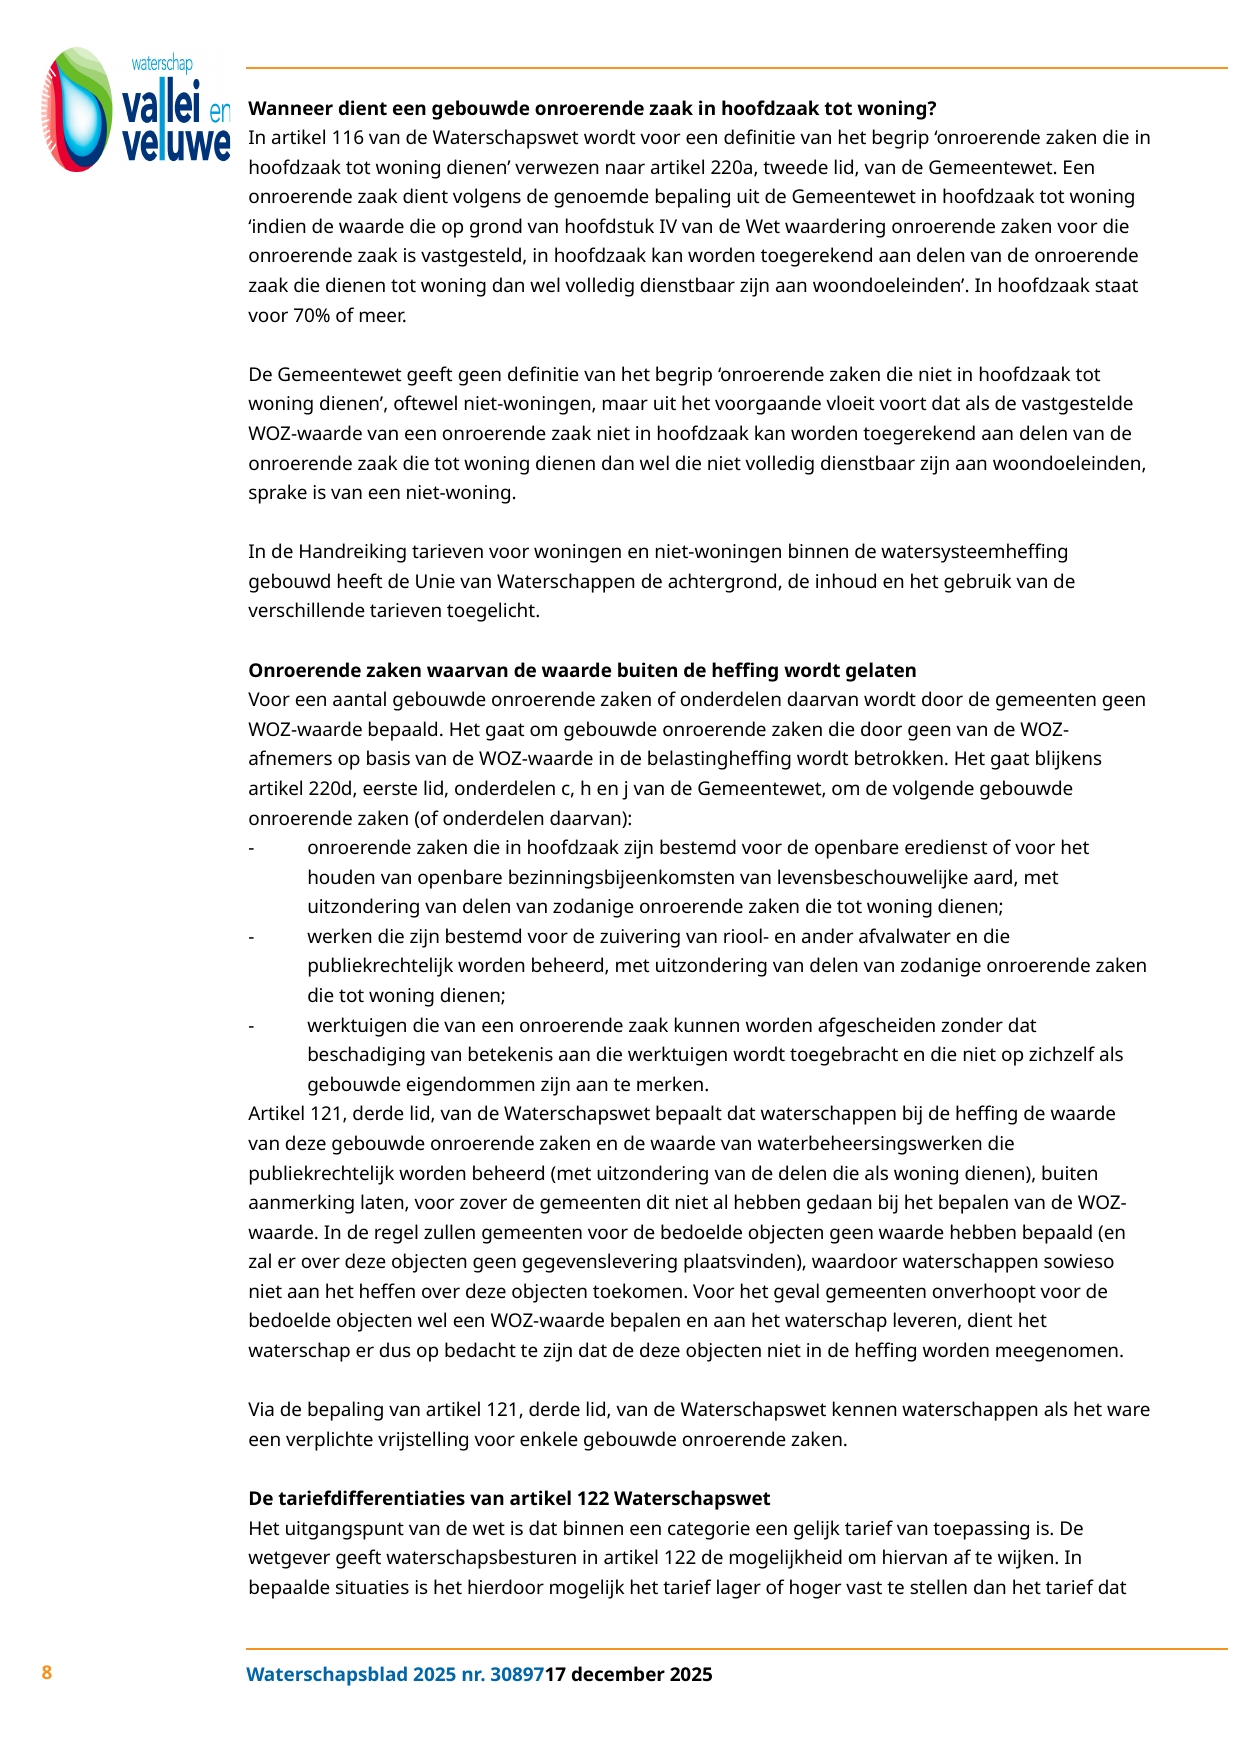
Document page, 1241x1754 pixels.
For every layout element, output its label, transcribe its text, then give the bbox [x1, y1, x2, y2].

text Onroerende zaken waarvan de waarde buiten de heffing wordt gelaten [248, 657, 1152, 683]
list onroerende zaken die in hoofdzaak zijn bestemd voor de openbare eredienst of voor het houden van openbare bezinningsbijeenkomsten van levensbeschouwelijke aard, met uitzondering van delen van zodanige onroerende zaken die tot woning dienen; [248, 834, 1152, 919]
text Wanneer dient een gebouwde onroerende zaak in hoofdzaak tot woning? [248, 95, 1152, 121]
text Voor een aantal gebouwde onroerende zaken of onderdelen daarvan wordt door de gemeenten geen WOZ-waarde bepaald. Het gaat om gebouwde onroerende zaken die door geen van de WOZ-afnemers op basis van de WOZ-waarde in de belastingheffing wordt betrokken. Het gaat blijkens artikel 220d, eerste lid, onderdelen c, h en j van de Gemeentewet, om de volgende gebouwde onroerende zaken (of onderdelen daarvan): [248, 686, 1152, 831]
text Via de bepaling van artikel 121, derde lid, van de Waterschapswet kennen waterschappen als het ware een verplichte vrijstelling voor enkele gebouwde onroerende zaken. [248, 1396, 1152, 1452]
text De Gemeentewet geeft geen definitie van het begrip ‘onroerende zaken die niet in hoofdzaak tot woning dienen’, oftewel niet-woningen, maar uit het voorgaande vloeit voort dat als de vastgestelde WOZ-waarde van een onroerende zaak niet in hoofdzaak kan worden toegerekend aan delen van de onroerende zaak die tot woning dienen dan wel die niet volledig dienstbaar zijn aan woondoeleinden, sprake is van een niet-woning. [248, 361, 1152, 505]
text Het uitgangspunt van de wet is dat binnen een categorie een gelijk tarief van toepassing is. De wetgever geeft waterschapsbesturen in artikel 122 de mogelijkheid om hiervan af te wijken. In bepaalde situaties is het hierdoor mogelijk het tarief lager of hoger vast te stellen dan het tarief dat [248, 1515, 1152, 1600]
text In artikel 116 van de Waterschapswet wordt voor een definitie van het begrip ‘onroerende zaken die in hoofdzaak tot woning dienen’ verwezen naar artikel 220a, tweede lid, van de Gemeentewet. Een onroerende zaak dient volgens de genoemde bepaling uit de Gemeentewet in hoofdzaak tot woning ‘indien de waarde die op grond van hoofdstuk IV van de Wet waardering onroerende zaken voor die onroerende zaak is vastgesteld, in hoofdzaak kan worden toegerekend aan delen van de onroerende zaak die dienen tot woning dan wel volledig dienstbaar zijn aan woondoeleinden’. In hoofdzaak staat voor 70% of meer. [248, 124, 1152, 328]
list werken die zijn bestemd voor de zuivering van riool- en ander afvalwater en die publiekrechtelijk worden beheerd, met uitzondering van delen van zodanige onroerende zaken die tot woning dienen; [248, 923, 1152, 1008]
picture [41, 47, 231, 172]
list werktuigen die van een onroerende zaak kunnen worden afgescheiden zonder dat beschadiging van betekenis aan die werktuigen wordt toegebracht en die niet op zichzelf als gebouwde eigendommen zijn aan te merken. [248, 1012, 1152, 1097]
text In de Handreiking tarieven voor woningen en niet-woningen binnen de watersysteemheffing gebouwd heeft de Unie van Waterschappen de achtergrond, de inhoud en het gebruik van de verschillende tarieven toegelicht. [248, 538, 1152, 623]
text De tariefdifferentiaties van artikel 122 Waterschapswet [248, 1485, 1152, 1511]
text Artikel 121, derde lid, van de Waterschapswet bepaalt dat waterschappen bij de heffing de waarde van deze gebouwde onroerende zaken en de waarde van waterbeheersingswerken die publiekrechtelijk worden beheerd (met uitzondering van de delen die als woning dienen), buiten aanmerking laten, voor zover de gemeenten dit niet al hebben gedaan bij het bepalen van de WOZ-waarde. In de regel zullen gemeenten voor de bedoelde objecten geen waarde hebben bepaald (en zal er over deze objecten geen gegevenslevering plaatsvinden), waardoor waterschappen sowieso niet aan het heffen over deze objecten toekomen. Voor het geval gemeenten onverhoopt voor de bedoelde objecten wel een WOZ-waarde bepalen en aan het waterschap leveren, dient het waterschap er dus op bedacht te zijn dat de deze objecten niet in de heffing worden meegenomen. [248, 1101, 1152, 1363]
